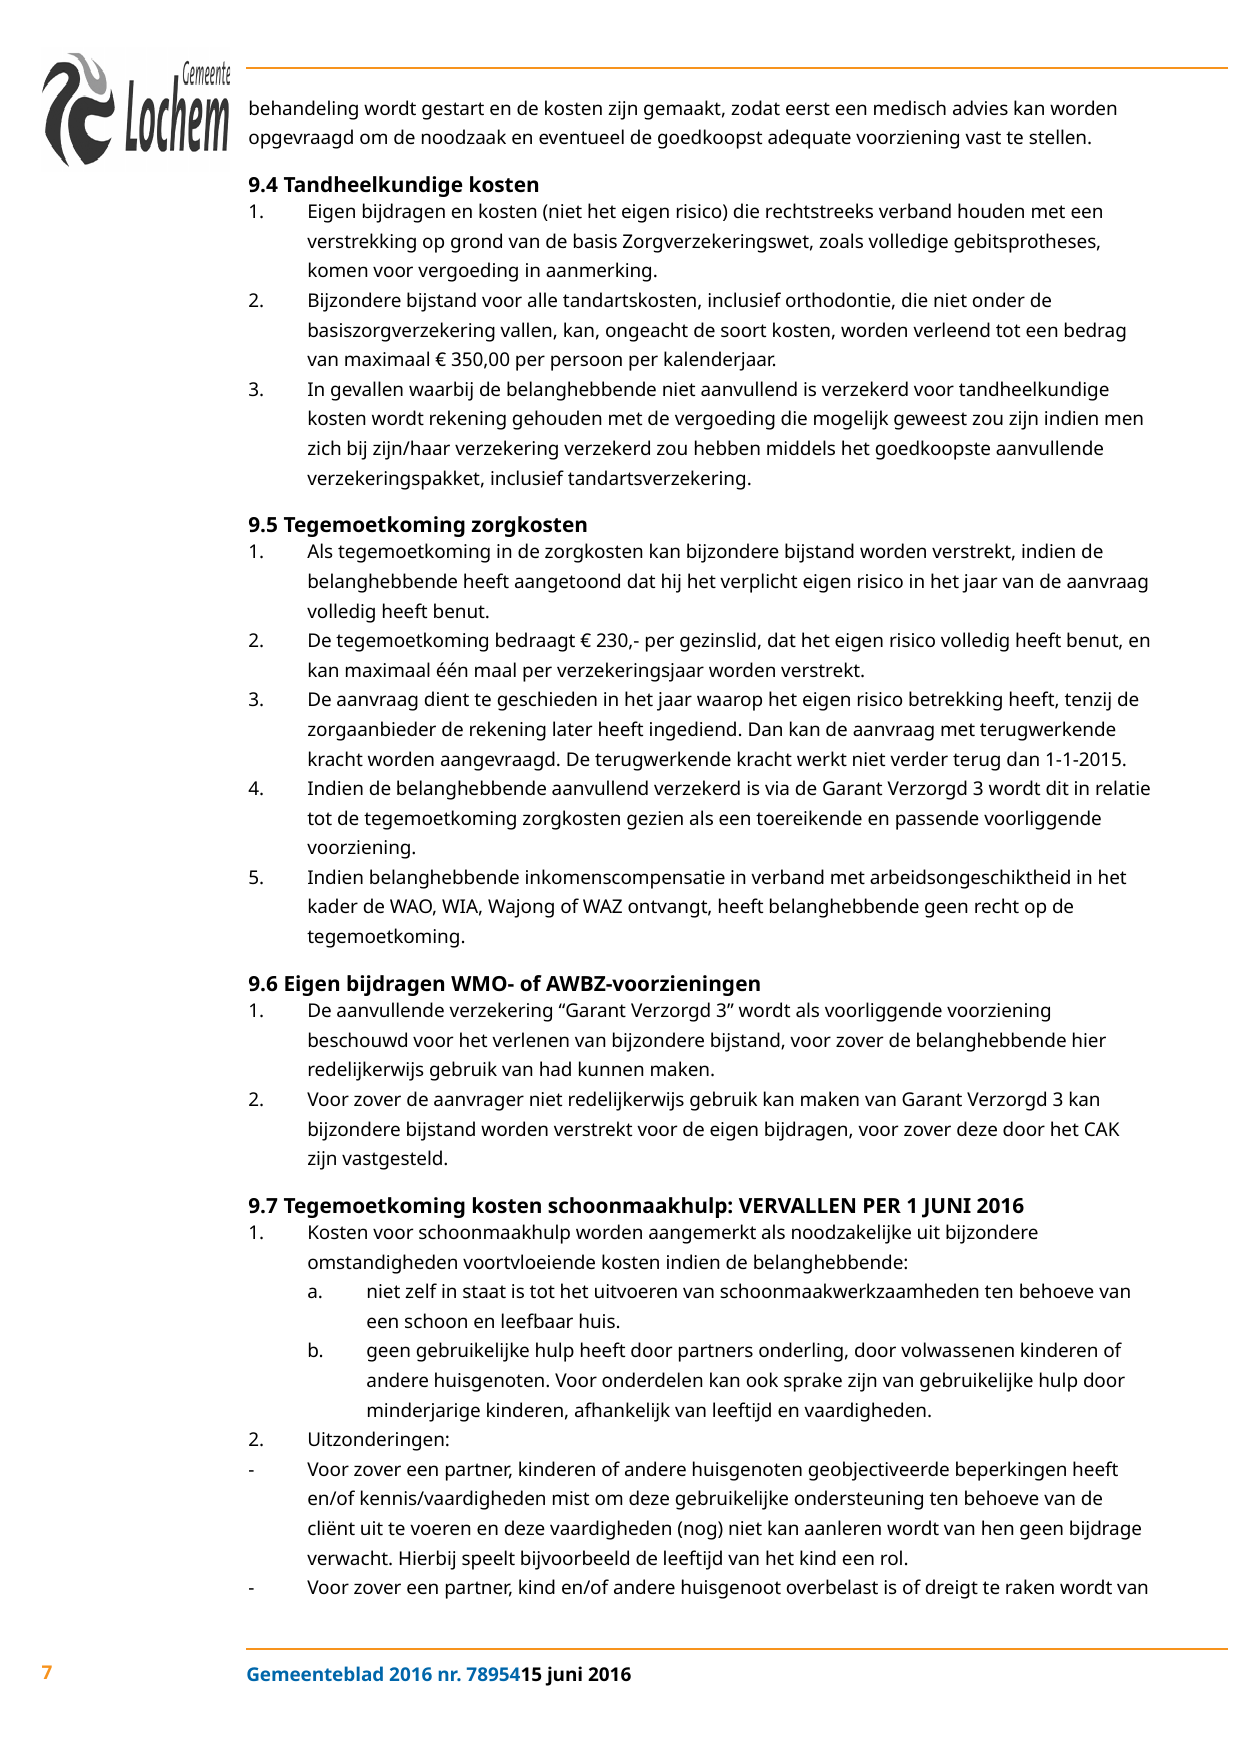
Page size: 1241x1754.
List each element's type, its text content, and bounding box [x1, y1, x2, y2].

list De tegemoetkoming bedraagt € 230,- per gezinslid, dat het eigen risico volledig heeft benut, en kan maximaal één maal per verzekeringsjaar worden verstrekt. [248, 627, 1152, 683]
list Voor zover een partner, kinderen of andere huisgenoten geobjectiveerde beperkingen heeft en/of kennis/vaardigheden mist om deze gebruikelijke ondersteuning ten behoeve van de cliënt uit te voeren en deze vaardigheden (nog) niet kan aanleren wordt van hen geen bijdrage verwacht. Hierbij speelt bijvoorbeeld de leeftijd van het kind een rol. [248, 1456, 1152, 1571]
list Voor zover de aanvrager niet redelijkerwijs gebruik kan maken van Garant Verzorgd 3 kan bijzondere bijstand worden verstrekt voor de eigen bijdragen, voor zover deze door het CAK zijn vastgesteld. [248, 1086, 1152, 1171]
list geen gebruikelijke hulp heeft door partners onderling, door volwassenen kinderen of andere huisgenoten. Voor onderdelen kan ook sprake zijn van gebruikelijke hulp door minderjarige kinderen, afhankelijk van leeftijd en vaardigheden. [307, 1338, 1152, 1423]
text 9.4 Tandheelkundige kosten [248, 170, 1152, 198]
text 9.6 Eigen bijdragen WMO- of AWBZ-voorzieningen [248, 969, 1152, 997]
list Kosten voor schoonmaakhulp worden aangemerkt als noodzakelijke uit bijzondere omstandigheden voortvloeiende kosten indien de belanghebbende: [248, 1219, 1152, 1275]
list Voor zover een partner, kind en/of andere huisgenoot overbelast is of dreigt te raken wordt van [248, 1574, 1152, 1600]
text behandeling wordt gestart en de kosten zijn gemaakt, zodat eerst een medisch advies kan worden opgevraagd om de noodzaak en eventueel de goedkoopst adequate voorziening vast te stellen. [248, 95, 1152, 150]
list Eigen bijdragen en kosten (niet het eigen risico) die rechtstreeks verband houden met een verstrekking op grond van de basis Zorgverzekeringswet, zoals volledige gebitsprotheses, komen voor vergoeding in aanmerking. [248, 198, 1152, 283]
list Indien de belanghebbende aanvullend verzekerd is via de Garant Verzorgd 3 wordt dit in relatie tot de tegemoetkoming zorgkosten gezien als een toereikende en passende voorliggende voorziening. [248, 775, 1152, 860]
picture [41, 47, 231, 172]
list Bijzondere bijstand voor alle tandartskosten, inclusief orthodontie, die niet onder de basiszorgverzekering vallen, kan, ongeacht de soort kosten, worden verleend tot een bedrag van maximaal € 350,00 per persoon per kalenderjaar. [248, 287, 1152, 372]
list De aanvraag dient te geschieden in het jaar waarop het eigen risico betrekking heeft, tenzij de zorgaanbieder de rekening later heeft ingediend. Dan kan de aanvraag met terugwerkende kracht worden aangevraagd. De terugwerkende kracht werkt niet verder terug dan 1-1-2015. [248, 687, 1152, 772]
list Uitzonderingen: [248, 1426, 1152, 1452]
list Indien belanghebbende inkomenscompensatie in verband met arbeidsongeschiktheid in het kader de WAO, WIA, Wajong of WAZ ontvangt, heeft belanghebbende geen recht op de tegemoetkoming. [248, 864, 1152, 949]
text 9.5 Tegemoetkoming zorgkosten [248, 510, 1152, 539]
list In gevallen waarbij de belanghebbende niet aanvullend is verzekerd voor tandheelkundige kosten wordt rekening gehouden met de vergoeding die mogelijk geweest zou zijn indien men zich bij zijn/haar verzekering verzekerd zou hebben middels het goedkoopste aanvullende verzekeringspakket, inclusief tandartsverzekering. [248, 376, 1152, 490]
list niet zelf in staat is tot het uitvoeren van schoonmaakwerkzaamheden ten behoeve van een schoon en leefbaar huis. [307, 1278, 1152, 1334]
list Als tegemoetkoming in de zorgkosten kan bijzondere bijstand worden verstrekt, indien de belanghebbende heeft aangetoond dat hij het verplicht eigen risico in het jaar van de aanvraag volledig heeft benut. [248, 539, 1152, 624]
text 9.7 Tegemoetkoming kosten schoonmaakhulp: VERVALLEN PER 1 JUNI 2016 [248, 1191, 1152, 1219]
list De aanvullende verzekering “Garant Verzorgd 3” wordt als voorliggende voorziening beschouwd voor het verlenen van bijzondere bijstand, voor zover de belanghebbende hier redelijkerwijs gebruik van had kunnen maken. [248, 997, 1152, 1082]
